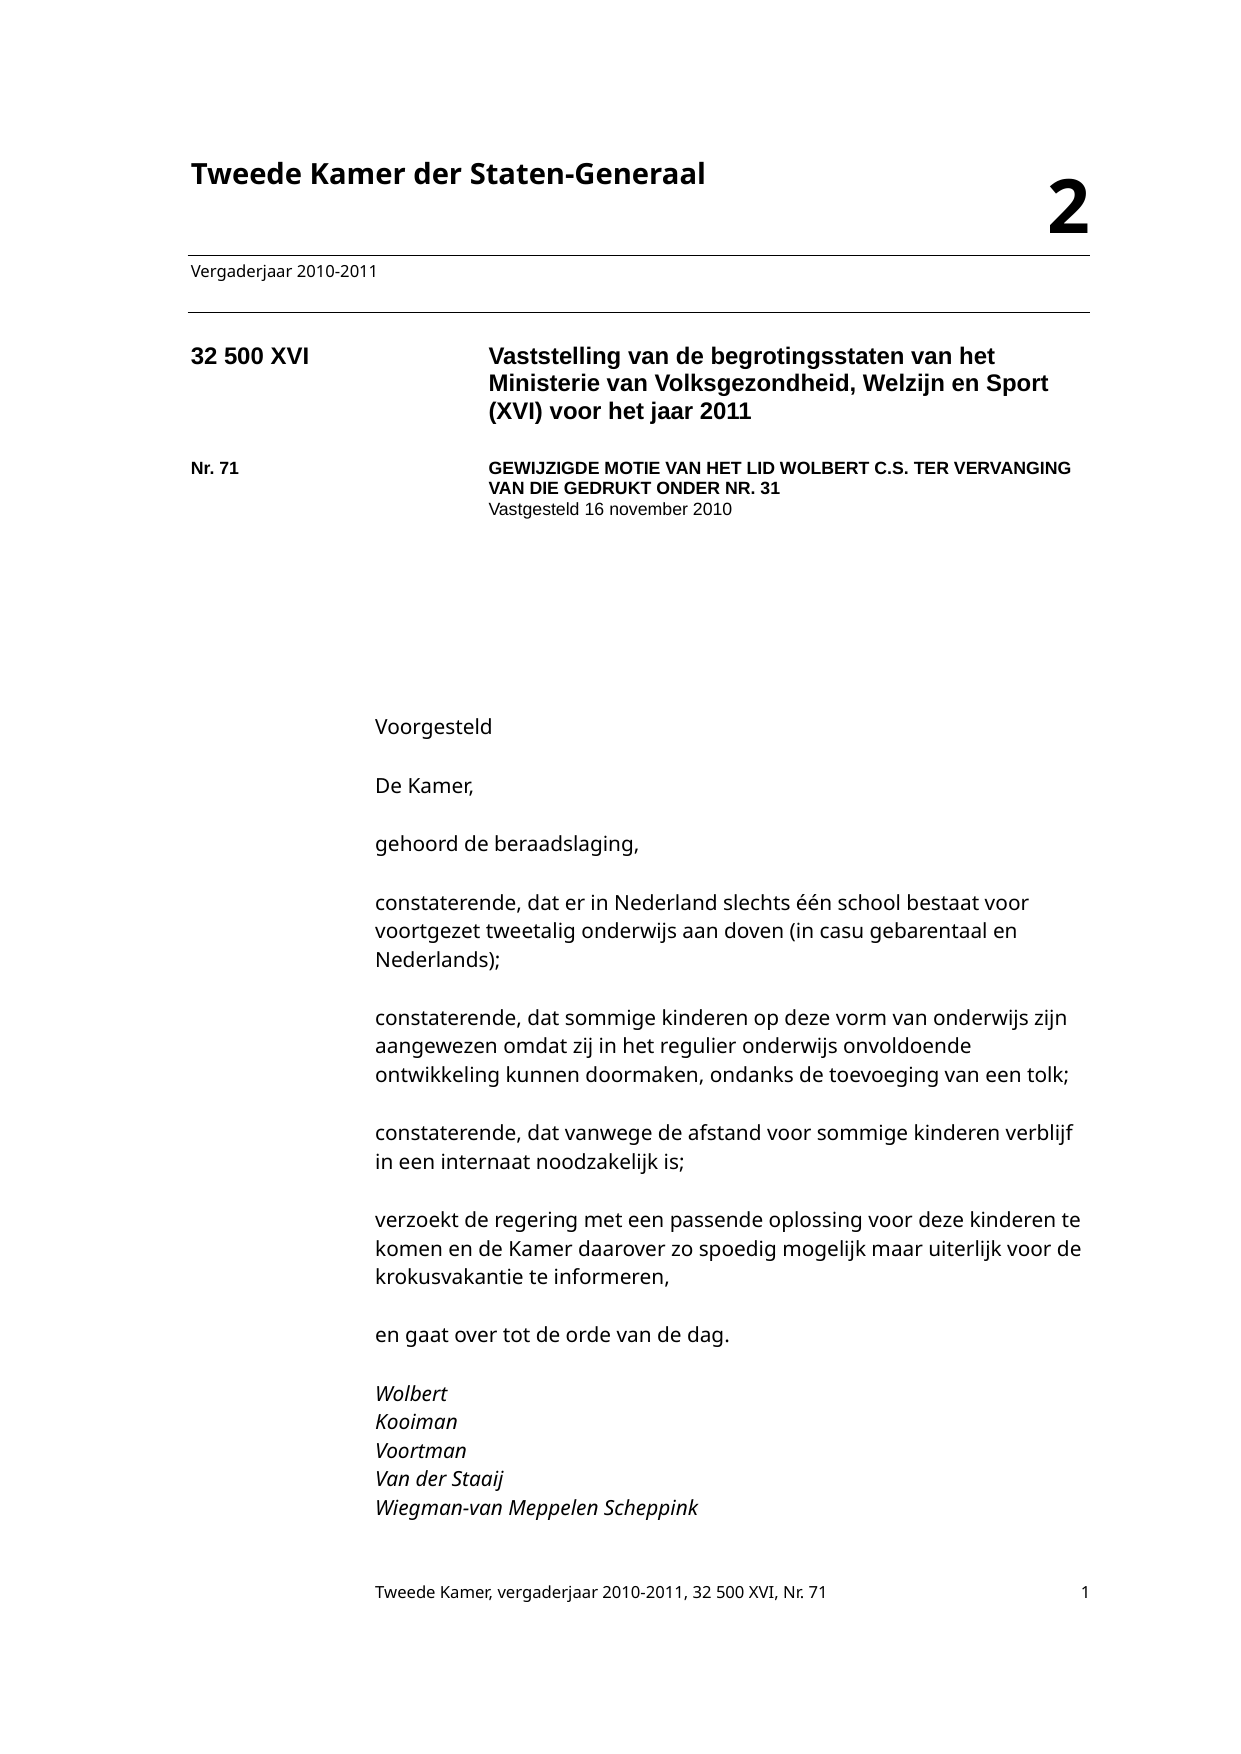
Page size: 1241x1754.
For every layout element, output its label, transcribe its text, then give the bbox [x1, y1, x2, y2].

text De Kamer, [375, 771, 1090, 799]
text Wiegman-van Meppelen Scheppink [375, 1493, 1090, 1521]
text Van der Staaij [375, 1464, 1090, 1493]
text Kooiman [375, 1407, 1090, 1436]
text verzoekt de regering met een passende oplossing voor deze kinderen te komen en de Kamer daarover zo spoedig mogelijk maar uiterlijk voor de krokusvakantie te informeren, [375, 1205, 1090, 1291]
text Voortman [375, 1436, 1090, 1464]
table_cell 32 500 XVI [188, 339, 485, 454]
text Wolbert [375, 1379, 1090, 1407]
text constaterende, dat sommige kinderen op deze vorm van onderwijs zijn aangewezen omdat zij in het regulier onderwijs onvoldoende ontwikkeling kunnen doormaken, ondanks de toevoeging van een tolk; [375, 1003, 1090, 1088]
table_cell [188, 313, 485, 339]
text Voorgesteld [375, 712, 1090, 741]
text constaterende, dat er in Nederland slechts één school bestaat voor voortgezet tweetalig onderwijs aan doven (in casu gebarentaal en Nederlands); [375, 888, 1090, 973]
text constaterende, dat vanwege de afstand voor sommige kinderen verblijf in een internaat noodzakelijk is; [375, 1118, 1090, 1175]
table_cell Vergaderjaar 2010-2011 [188, 256, 485, 312]
text gehoord de beraadslaging, [375, 829, 1090, 858]
table_header Tweede Kamer der Staten-Generaal [188, 150, 909, 255]
table_cell Nr. 71 [188, 455, 485, 594]
table_cell Vaststelling van de begrotingsstaten van het Ministerie van Volksgezondheid, Welzijn en Sport (XVI) voor het jaar 2011 [485, 339, 1090, 454]
table_header 2 [910, 150, 1090, 255]
table_cell [485, 256, 1090, 312]
table_cell GEWIJZIGDE MOTIE VAN HET LID WOLBERT C.S. TER VERVANGING VAN DIE GEDRUKT ONDER NR. 31 Vastgesteld 16 november 2010 [485, 455, 1090, 594]
text en gaat over tot de orde van de dag. [375, 1321, 1090, 1349]
table_cell [485, 313, 1090, 339]
